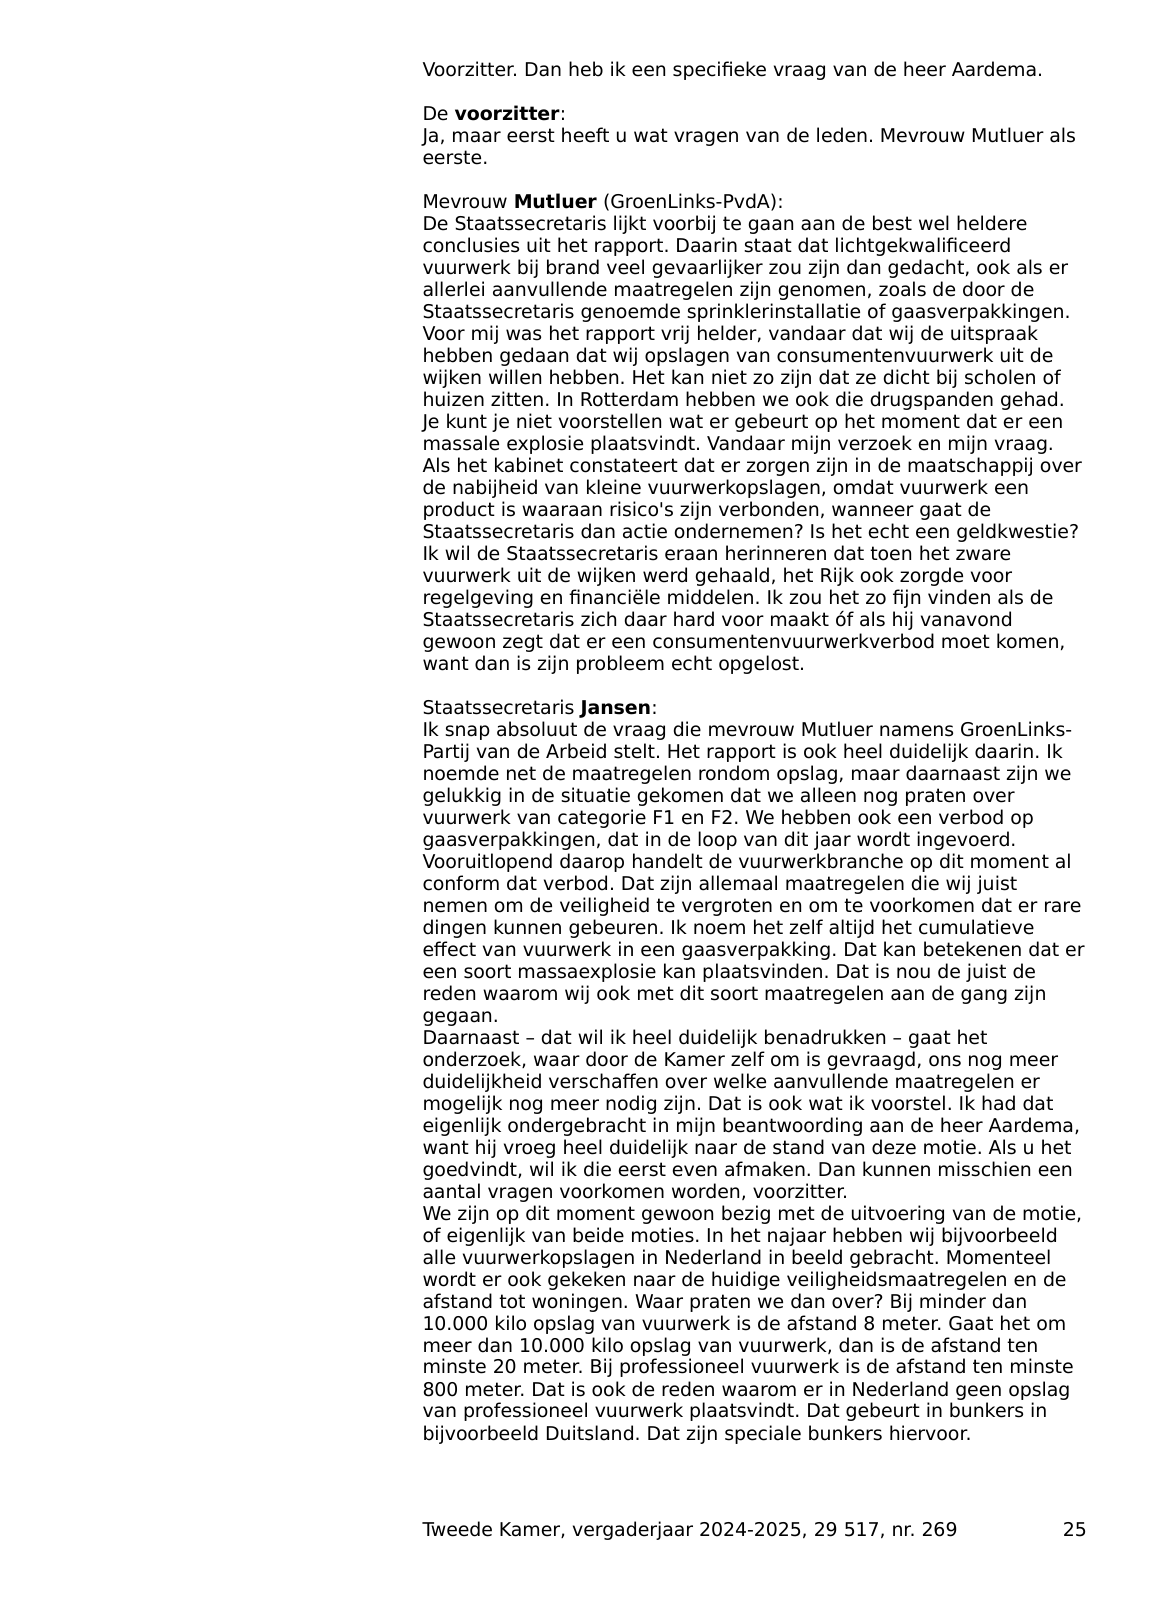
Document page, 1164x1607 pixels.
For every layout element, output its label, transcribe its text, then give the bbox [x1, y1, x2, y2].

text De Staatssecretaris lijkt voorbij te gaan aan de best wel heldere conclusies uit het rapport. Daarin staat dat lichtgekwalificeerd vuurwerk bij brand veel gevaarlijker zou zijn dan gedacht, ook als er allerlei aanvullende maatregelen zijn genomen, zoals de door de Staatssecretaris genoemde sprinklerinstallatie of gaasverpakkingen. Voor mij was het rapport vrij helder, vandaar dat wij de uitspraak hebben gedaan dat wij opslagen van consumentenvuurwerk uit de wijken willen hebben. Het kan niet zo zijn dat ze dicht bij scholen of huizen zitten. In Rotterdam hebben we ook die drugspanden gehad. Je kunt je niet voorstellen wat er gebeurt op het moment dat er een massale explosie plaatsvindt. Vandaar mijn verzoek en mijn vraag. [422, 213, 1087, 455]
text Voorzitter. Dan heb ik een specifieke vraag van de heer Aardema. [422, 59, 1087, 81]
text Staatssecretaris Jansen: [422, 697, 1087, 719]
text Ik snap absoluut de vraag die mevrouw Mutluer namens GroenLinks-Partij van de Arbeid stelt. Het rapport is ook heel duidelijk daarin. Ik noemde net de maatregelen rondom opslag, maar daarnaast zijn we gelukkig in de situatie gekomen dat we alleen nog praten over vuurwerk van categorie F1 en F2. We hebben ook een verbod op gaasverpakkingen, dat in de loop van dit jaar wordt ingevoerd. Vooruitlopend daarop handelt de vuurwerkbranche op dit moment al conform dat verbod. Dat zijn allemaal maatregelen die wij juist nemen om de veiligheid te vergroten en om te voorkomen dat er rare dingen kunnen gebeuren. Ik noem het zelf altijd het cumulatieve effect van vuurwerk in een gaasverpakking. Dat kan betekenen dat er een soort massaexplosie kan plaatsvinden. Dat is nou de juist de reden waarom wij ook met dit soort maatregelen aan de gang zijn gegaan. [422, 719, 1087, 1027]
text Daarnaast – dat wil ik heel duidelijk benadrukken – gaat het onderzoek, waar door de Kamer zelf om is gevraagd, ons nog meer duidelijkheid verschaffen over welke aanvullende maatregelen er mogelijk nog meer nodig zijn. Dat is ook wat ik voorstel. Ik had dat eigenlijk ondergebracht in mijn beantwoording aan de heer Aardema, want hij vroeg heel duidelijk naar de stand van deze motie. Als u het goedvindt, wil ik die eerst even afmaken. Dan kunnen misschien een aantal vragen voorkomen worden, voorzitter. [422, 1027, 1087, 1203]
text Als het kabinet constateert dat er zorgen zijn in de maatschappij over de nabijheid van kleine vuurwerkopslagen, omdat vuurwerk een product is waaraan risico's zijn verbonden, wanneer gaat de Staatssecretaris dan actie ondernemen? Is het echt een geldkwestie? Ik wil de Staatssecretaris eraan herinneren dat toen het zware vuurwerk uit de wijken werd gehaald, het Rijk ook zorgde voor regelgeving en financiële middelen. Ik zou het zo fijn vinden als de Staatssecretaris zich daar hard voor maakt óf als hij vanavond gewoon zegt dat er een consumentenvuurwerkverbod moet komen, want dan is zijn probleem echt opgelost. [422, 455, 1087, 675]
text Mevrouw Mutluer (GroenLinks-PvdA): [422, 191, 1087, 213]
text We zijn op dit moment gewoon bezig met de uitvoering van de motie, of eigenlijk van beide moties. In het najaar hebben wij bijvoorbeeld alle vuurwerkopslagen in Nederland in beeld gebracht. Momenteel wordt er ook gekeken naar de huidige veiligheidsmaatregelen en de afstand tot woningen. Waar praten we dan over? Bij minder dan 10.000 kilo opslag van vuurwerk is de afstand 8 meter. Gaat het om meer dan 10.000 kilo opslag van vuurwerk, dan is de afstand ten minste 20 meter. Bij professioneel vuurwerk is de afstand ten minste 800 meter. Dat is ook de reden waarom er in Nederland geen opslag van professioneel vuurwerk plaatsvindt. Dat gebeurt in bunkers in bijvoorbeeld Duitsland. Dat zijn speciale bunkers hiervoor. [422, 1203, 1087, 1444]
text Ja, maar eerst heeft u wat vragen van de leden. Mevrouw Mutluer als eerste. [422, 125, 1087, 169]
text De voorzitter: [422, 103, 1087, 125]
